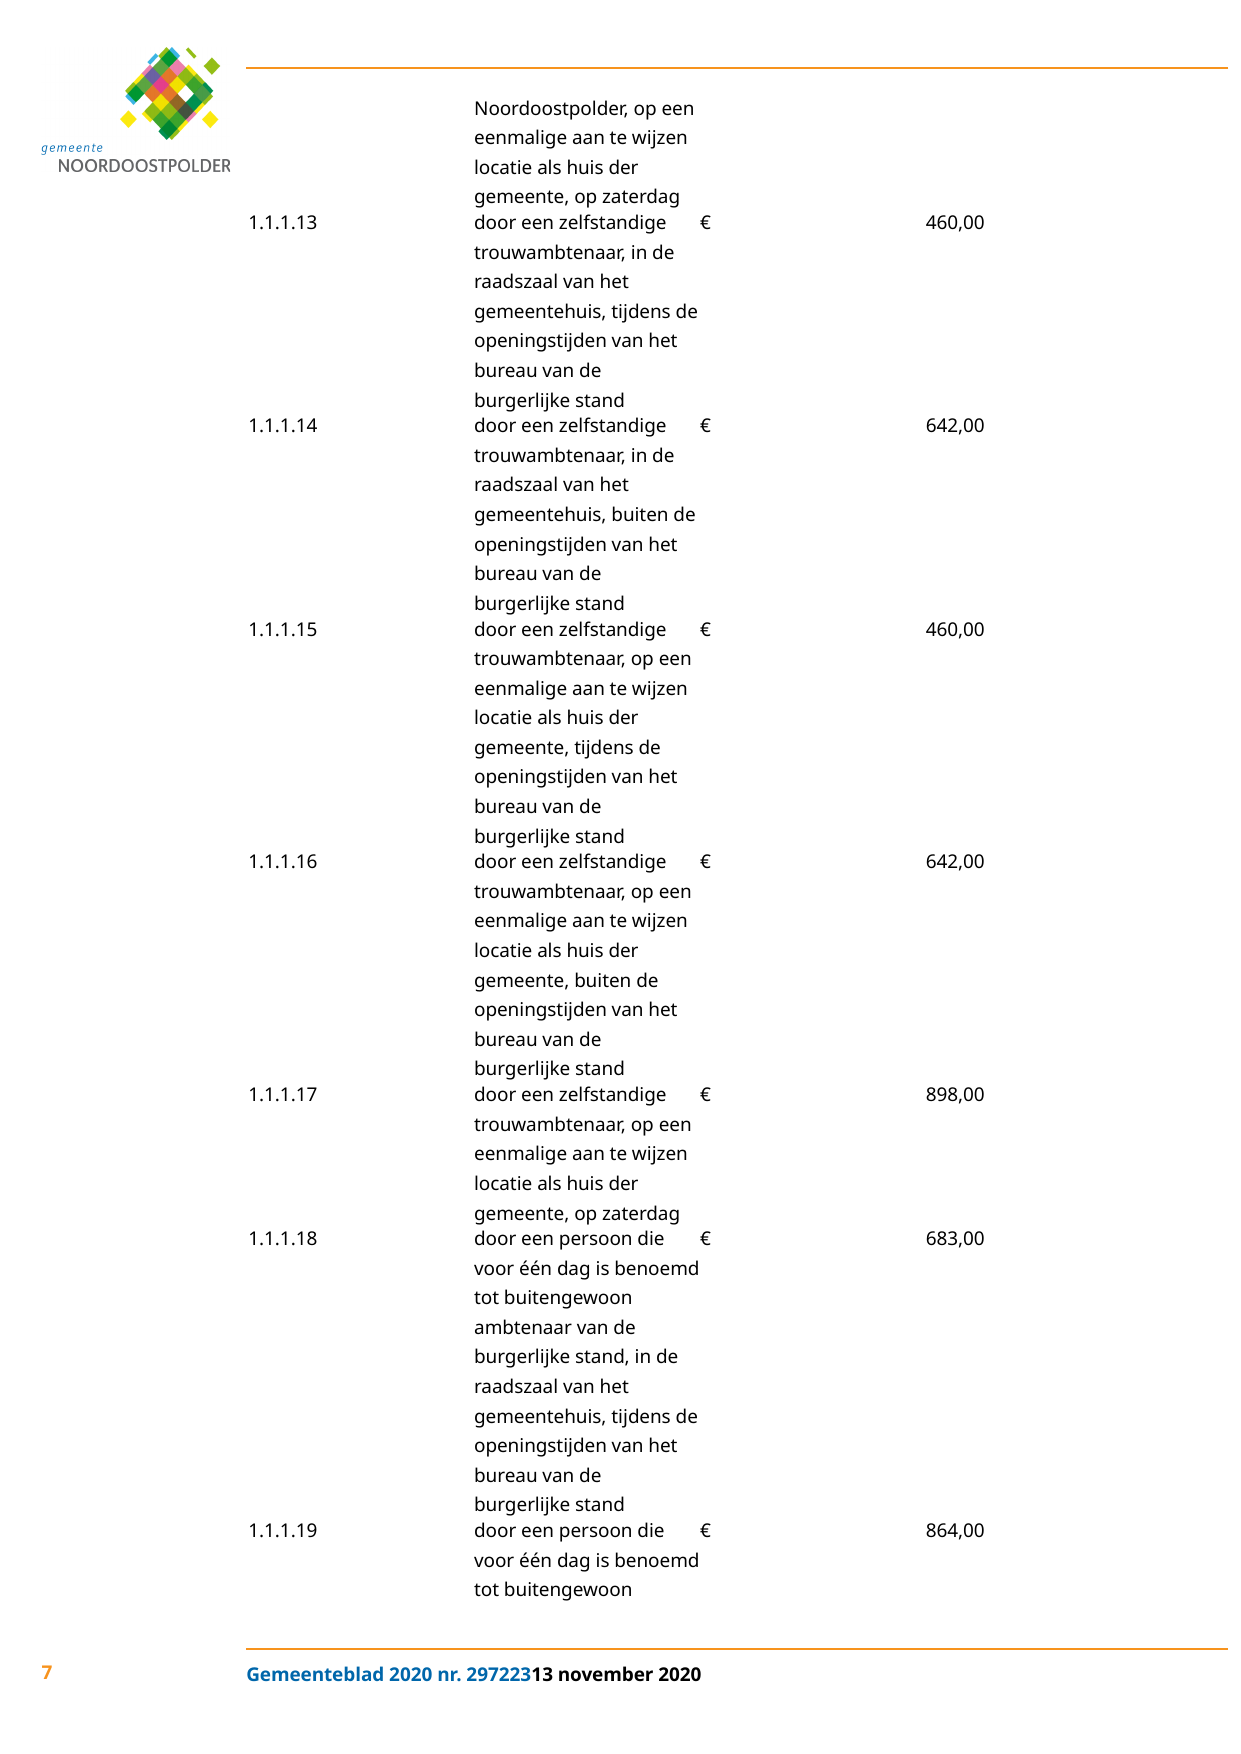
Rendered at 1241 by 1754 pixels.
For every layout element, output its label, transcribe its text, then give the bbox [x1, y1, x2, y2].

table_cell € [700, 1225, 926, 1517]
table_cell 1.1.1.13 [248, 209, 474, 412]
table_cell 642,00 [926, 849, 1152, 1081]
table_cell € [700, 209, 926, 412]
table_cell [248, 95, 474, 209]
table_cell door een zelfstandige trouwambtenaar, in de raadszaal van het gemeentehuis, buiten de openingstijden van het bureau van de burgerlijke stand [474, 413, 700, 616]
table_cell [926, 95, 1152, 209]
table_cell 1.1.1.14 [248, 413, 474, 616]
table_cell door een persoon die voor één dag is benoemd tot buitengewoon [474, 1518, 700, 1602]
table_cell € [700, 616, 926, 848]
table_cell 864,00 [926, 1518, 1152, 1602]
table_cell door een zelfstandige trouwambtenaar, op een eenmalige aan te wijzen locatie als huis der gemeente, op zaterdag [474, 1081, 700, 1225]
table_cell 1.1.1.19 [248, 1518, 474, 1602]
table_cell door een zelfstandige trouwambtenaar, op een eenmalige aan te wijzen locatie als huis der gemeente, buiten de openingstijden van het bureau van de burgerlijke stand [474, 849, 700, 1081]
table_cell door een zelfstandige trouwambtenaar, in de raadszaal van het gemeentehuis, tijdens de openingstijden van het bureau van de burgerlijke stand [474, 209, 700, 412]
table_cell door een persoon die voor één dag is benoemd tot buitengewoon ambtenaar van de burgerlijke stand, in de raadszaal van het gemeentehuis, tijdens de openingstijden van het bureau van de burgerlijke stand [474, 1225, 700, 1517]
table_cell 642,00 [926, 413, 1152, 616]
picture [41, 47, 231, 172]
table_cell Noordoostpolder, op een eenmalige aan te wijzen locatie als huis der gemeente, op zaterdag [474, 95, 700, 209]
table_cell 898,00 [926, 1081, 1152, 1225]
table_cell 683,00 [926, 1225, 1152, 1517]
table_cell 1.1.1.18 [248, 1225, 474, 1517]
table_cell € [700, 849, 926, 1081]
table_cell door een zelfstandige trouwambtenaar, op een eenmalige aan te wijzen locatie als huis der gemeente, tijdens de openingstijden van het bureau van de burgerlijke stand [474, 616, 700, 848]
table_cell 460,00 [926, 616, 1152, 848]
table_cell [700, 95, 926, 209]
table_cell € [700, 413, 926, 616]
table_cell 460,00 [926, 209, 1152, 412]
table_cell 1.1.1.15 [248, 616, 474, 848]
table_cell 1.1.1.16 [248, 849, 474, 1081]
table_cell 1.1.1.17 [248, 1081, 474, 1225]
table_cell € [700, 1518, 926, 1602]
table_cell € [700, 1081, 926, 1225]
